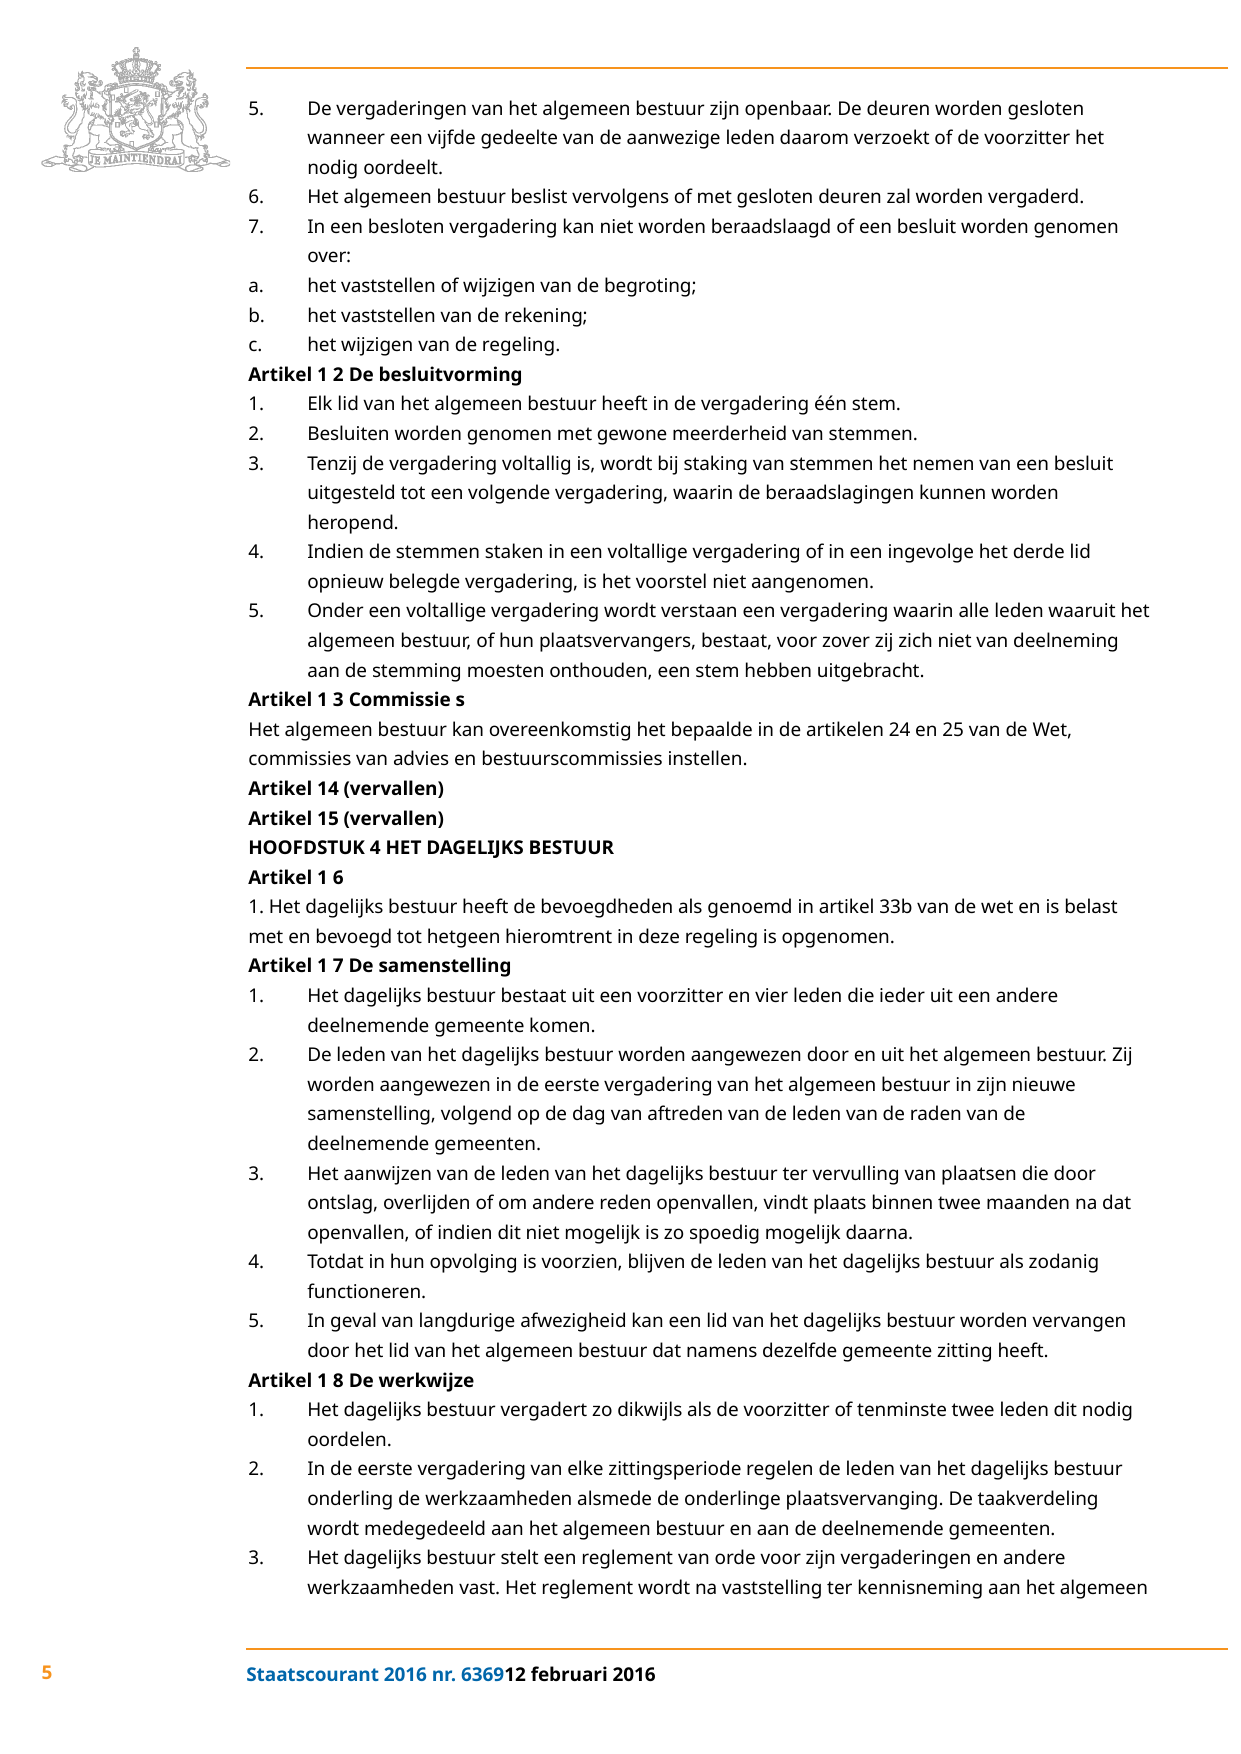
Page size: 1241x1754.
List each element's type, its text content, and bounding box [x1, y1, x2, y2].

list Indien de stemmen staken in een voltallige vergadering of in een ingevolge het derde lid opnieuw belegde vergadering, is het voorstel niet aangenomen. [248, 538, 1152, 594]
list Het algemeen bestuur beslist vervolgens of met gesloten deuren zal worden vergaderd. [248, 183, 1152, 209]
list De leden van het dagelijks bestuur worden aangewezen door en uit het algemeen bestuur. Zij worden aangewezen in de eerste vergadering van het algemeen bestuur in zijn nieuwe samenstelling, volgend op de dag van aftreden van de leden van de raden van de deelnemende gemeenten. [248, 1041, 1152, 1156]
list In geval van langdurige afwezigheid kan een lid van het dagelijks bestuur worden vervangen door het lid van het algemeen bestuur dat namens dezelfde gemeente zitting heeft. [248, 1308, 1152, 1363]
text Artikel 15 (vervallen) [248, 805, 1152, 831]
list Elk lid van het algemeen bestuur heeft in de vergadering één stem. [248, 391, 1152, 416]
text HOOFDSTUK 4 HET DAGELIJKS BESTUUR [248, 834, 1152, 860]
list Het dagelijks bestuur vergadert zo dikwijls als de voorzitter of tenminste twee leden dit nodig oordelen. [248, 1396, 1152, 1452]
list het wijzigen van de regeling. [248, 331, 1152, 357]
text 1. Het dagelijks bestuur heeft de bevoegdheden als genoemd in artikel 33b van de wet en is belast met en bevoegd tot hetgeen hieromtrent in deze regeling is opgenomen. [248, 893, 1152, 949]
picture [41, 47, 231, 172]
list De vergaderingen van het algemeen bestuur zijn openbaar. De deuren worden gesloten wanneer een vijfde gedeelte van de aanwezige leden daarom verzoekt of de voorzitter het nodig oordeelt. [248, 95, 1152, 180]
text Artikel 1 8 De werkwijze [248, 1367, 1152, 1393]
text Artikel 1 7 De samenstelling [248, 953, 1152, 978]
text Artikel 1 2 De besluitvorming [248, 361, 1152, 387]
list In de eerste vergadering van elke zittingsperiode regelen de leden van het dagelijks bestuur onderling de werkzaamheden alsmede de onderlinge plaatsvervanging. De taakverdeling wordt medegedeeld aan het algemeen bestuur en aan de deelnemende gemeenten. [248, 1456, 1152, 1541]
text Artikel 1 3 Commissie s [248, 686, 1152, 712]
list het vaststellen of wijzigen van de begroting; [248, 272, 1152, 298]
list Het dagelijks bestuur stelt een reglement van orde voor zijn vergaderingen en andere werkzaamheden vast. Het reglement wordt na vaststelling ter kennisneming aan het algemeen [248, 1544, 1152, 1600]
list Besluiten worden genomen met gewone meerderheid van stemmen. [248, 420, 1152, 446]
text Artikel 1 6 [248, 864, 1152, 890]
list Het aanwijzen van de leden van het dagelijks bestuur ter vervulling van plaatsen die door ontslag, overlijden of om andere reden openvallen, vindt plaats binnen twee maanden na dat openvallen, of indien dit niet mogelijk is zo spoedig mogelijk daarna. [248, 1160, 1152, 1245]
list Onder een voltallige vergadering wordt verstaan een vergadering waarin alle leden waaruit het algemeen bestuur, of hun plaatsvervangers, bestaat, voor zover zij zich niet van deelneming aan de stemming moesten onthouden, een stem hebben uitgebracht. [248, 598, 1152, 683]
list Totdat in hun opvolging is voorzien, blijven de leden van het dagelijks bestuur als zodanig functioneren. [248, 1248, 1152, 1304]
list het vaststellen van de rekening; [248, 302, 1152, 328]
list Het dagelijks bestuur bestaat uit een voorzitter en vier leden die ieder uit een andere deelnemende gemeente komen. [248, 982, 1152, 1038]
list In een besloten vergadering kan niet worden beraadslaagd of een besluit worden genomen over: [248, 213, 1152, 268]
text Het algemeen bestuur kan overeenkomstig het bepaalde in de artikelen 24 en 25 van de Wet, commissies van advies en bestuurscommissies instellen. [248, 716, 1152, 771]
list Tenzij de vergadering voltallig is, wordt bij staking van stemmen het nemen van een besluit uitgesteld tot een volgende vergadering, waarin de beraadslagingen kunnen worden heropend. [248, 450, 1152, 535]
text Artikel 14 (vervallen) [248, 775, 1152, 801]
